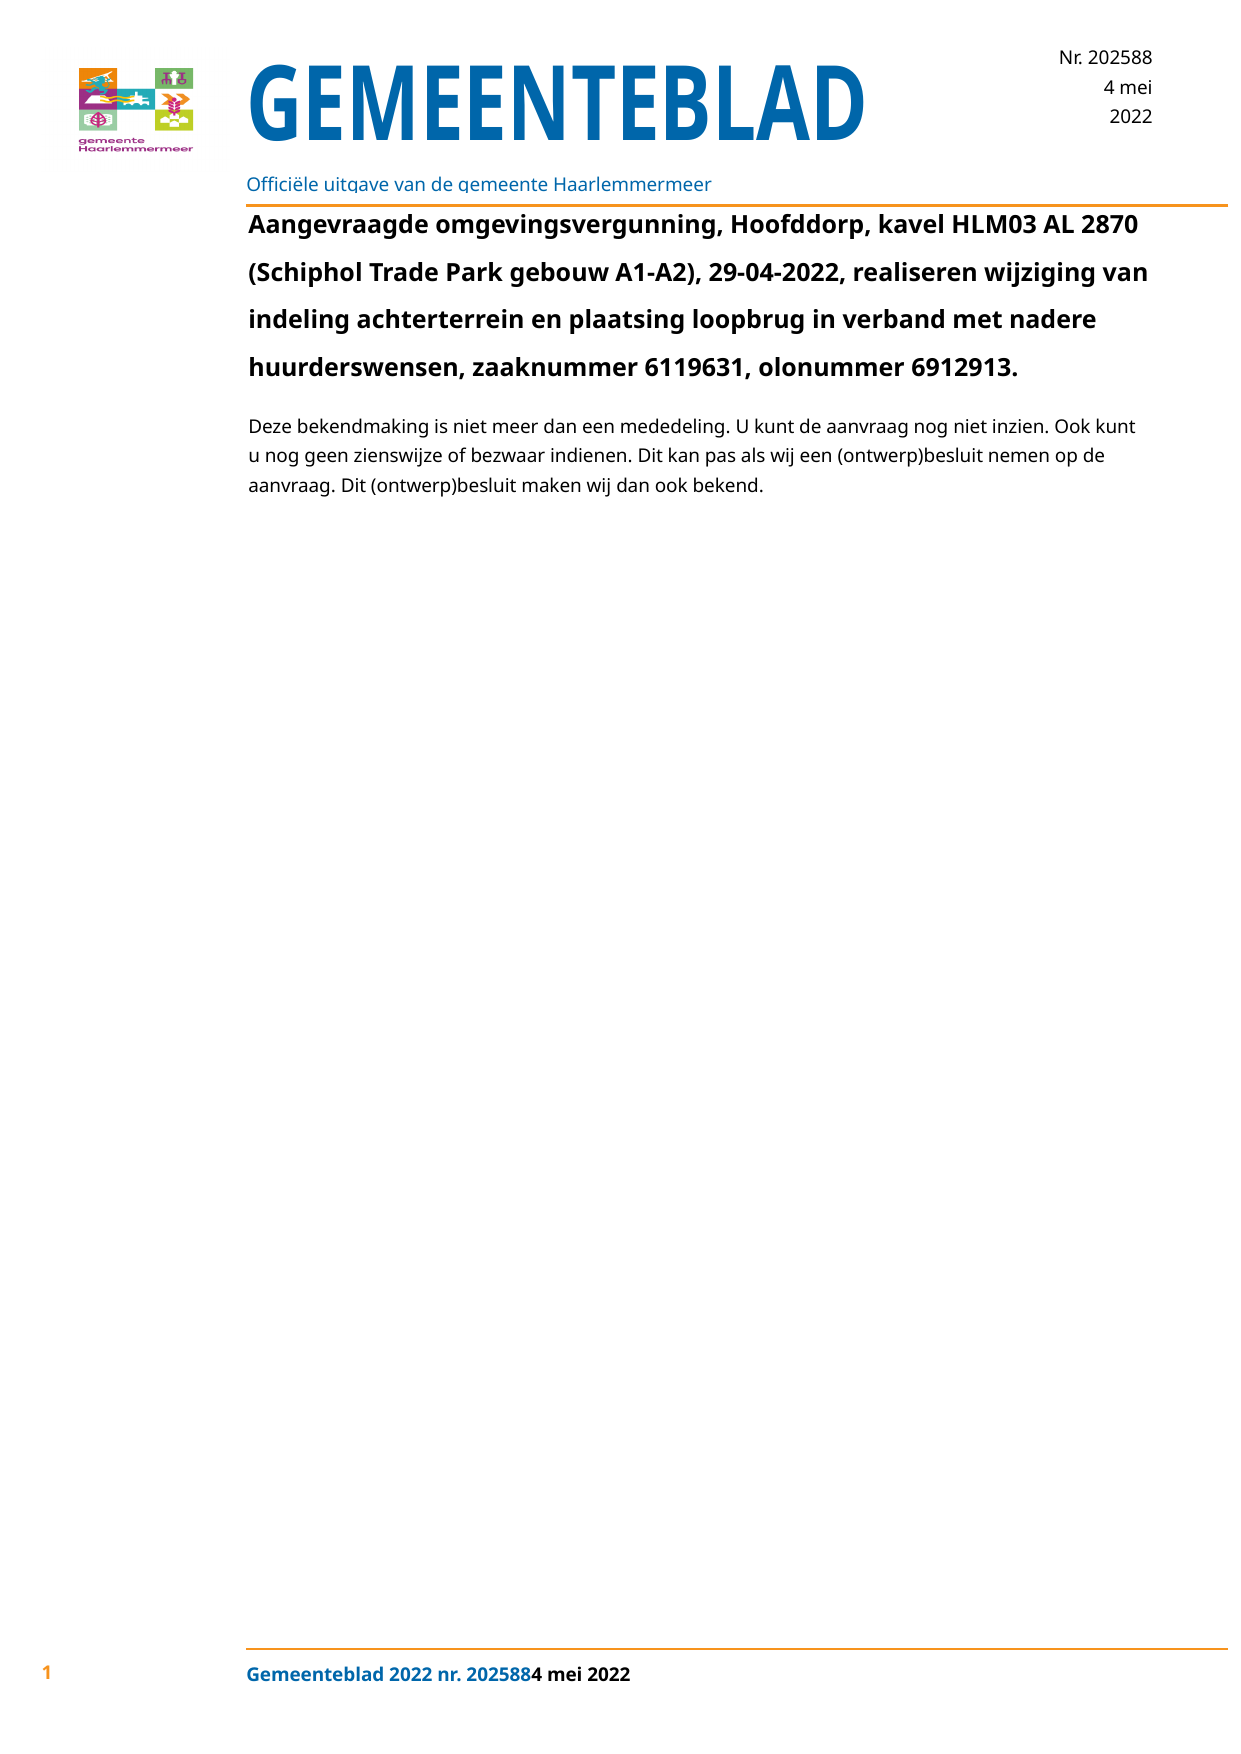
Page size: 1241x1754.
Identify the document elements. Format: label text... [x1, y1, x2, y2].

picture [41, 47, 231, 172]
text Deze bekendmaking is niet meer dan een mededeling. U kunt de aanvraag nog niet inzien. Ook kunt u nog geen zienswijze of bezwaar indienen. Dit kan pas als wij een (ontwerp)besluit nemen op de aanvraag. Dit (ontwerp)besluit maken wij dan ook bekend. [248, 413, 1152, 498]
text Aangevraagde omgevingsvergunning, Hoofddorp, kavel HLM03 AL 2870 (Schiphol Trade Park gebouw A1-A2), 29-04-2022, realiseren wijziging van indeling achterterrein en plaatsing loopbrug in verband met nadere huurderswensen, zaaknummer 6119631, olonummer 6912913. [248, 207, 1152, 384]
